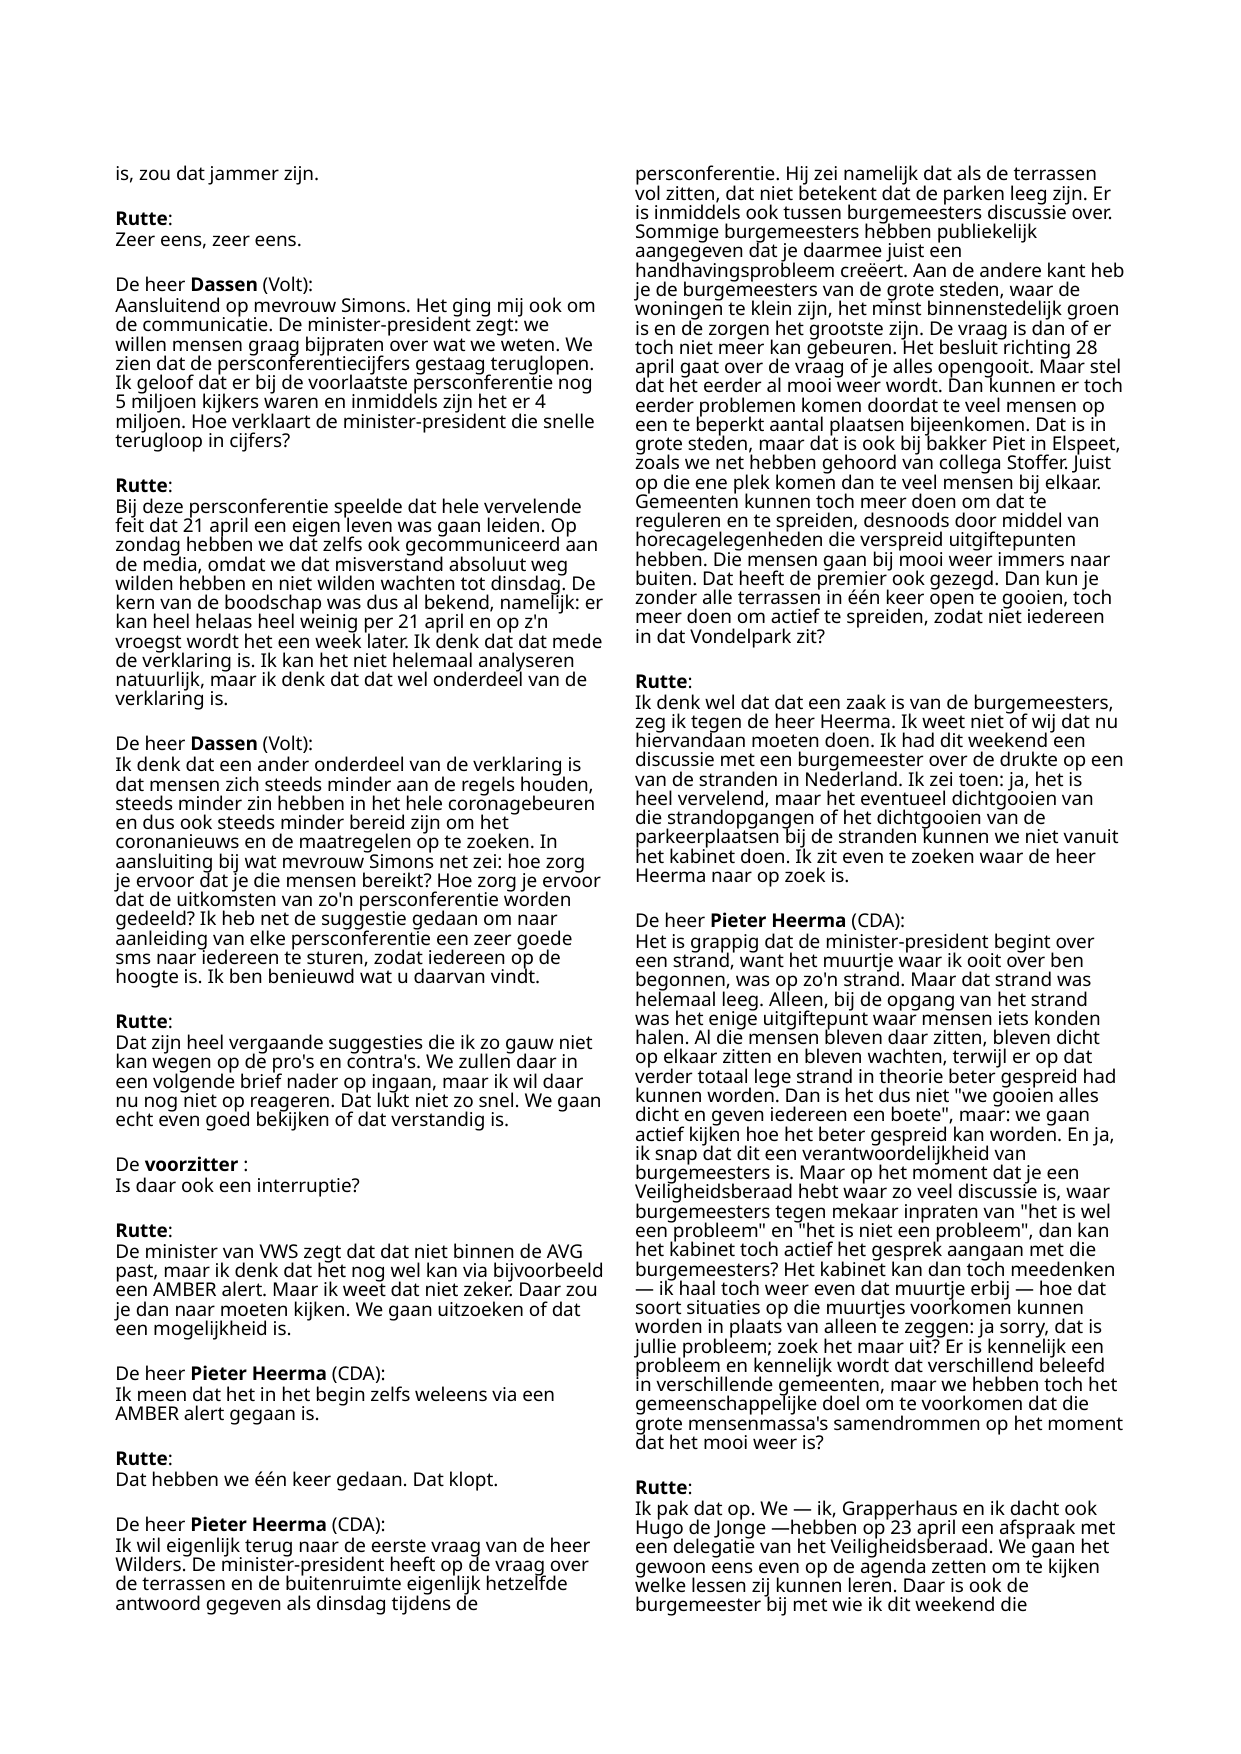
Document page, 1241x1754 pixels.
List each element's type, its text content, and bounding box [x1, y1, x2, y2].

text Aansluitend op mevrouw Simons. Het ging mij ook om de communicatie. De minister-president zegt: we willen mensen graag bijpraten over wat we weten. We zien dat de persconferentiecijfers gestaag teruglopen. Ik geloof dat er bij de voorlaatste persconferentie nog 5 miljoen kijkers waren en inmiddels zijn het er 4 miljoen. Hoe verklaart de minister-president die snelle terugloop in cijfers? [115, 297, 605, 451]
text Rutte: [635, 1474, 1125, 1500]
text Rutte: [115, 1217, 605, 1243]
text Het is grappig dat de minister-president begint over een strand, want het muurtje waar ik ooit over ben begonnen, was op zo'n strand. Maar dat strand was helemaal leeg. Alleen, bij de opgang van het strand was het enige uitgiftepunt waar mensen iets konden halen. Al die mensen bleven daar zitten, bleven dicht op elkaar zitten en bleven wachten, terwijl er op dat verder totaal lege strand in theorie beter gespreid had kunnen worden. Dan is het dus niet "we gooien alles dicht en geven iedereen een boete", maar: we gaan actief kijken hoe het beter gespreid kan worden. En ja, ik snap dat dit een verantwoordelijkheid van burgemeesters is. Maar op het moment dat je een Veiligheidsberaad hebt waar zo veel discussie is, waar burgemeesters tegen mekaar inpraten van "het is wel een probleem" en "het is niet een probleem", dan kan het kabinet toch actief het gesprek aangaan met die burgemeesters? Het kabinet kan dan toch meedenken — ik haal toch weer even dat muurtje erbij — hoe dat soort situaties op die muurtjes voorkomen kunnen worden in plaats van alleen te zeggen: ja sorry, dat is jullie probleem; zoek het maar uit? Er is kennelijk een probleem en kennelijk wordt dat verschillend beleefd in verschillende gemeenten, maar we hebben toch het gemeenschappelijke doel om te voorkomen dat die grote mensenmassa's samendrommen op het moment dat het mooi weer is? [635, 933, 1125, 1453]
text De heer Pieter Heerma (CDA): [115, 1360, 605, 1386]
text Bij deze persconferentie speelde dat hele vervelende feit dat 21 april een eigen leven was gaan leiden. Op zondag hebben we dat zelfs ook gecommuniceerd aan de media, omdat we dat misverstand absoluut weg wilden hebben en niet wilden wachten tot dinsdag. De kern van de boodschap was dus al bekend, namelijk: er kan heel helaas heel weinig per 21 april en op z'n vroegst wordt het een week later. Ik denk dat dat mede de verklaring is. Ik kan het niet helemaal analyseren natuurlijk, maar ik denk dat dat wel onderdeel van de verklaring is. [115, 498, 605, 710]
text De heer Pieter Heerma (CDA): [115, 1511, 605, 1537]
text De voorzitter : [115, 1151, 605, 1177]
text Rutte: [115, 1008, 605, 1034]
text De heer Pieter Heerma (CDA): [635, 907, 1125, 933]
text is, zou dat jammer zijn. [115, 165, 605, 184]
text De heer Dassen (Volt): [115, 731, 605, 756]
text Zeer eens, zeer eens. [115, 231, 605, 250]
text Dat zijn heel vergaande suggesties die ik zo gauw niet kan wegen op de pro's en contra's. We zullen daar in een volgende brief nader op ingaan, maar ik wil daar nu nog niet op reageren. Dat lukt niet zo snel. We gaan echt even goed bekijken of dat verstandig is. [115, 1034, 605, 1130]
text Ik denk wel dat dat een zaak is van de burgemeesters, zeg ik tegen de heer Heerma. Ik weet niet of wij dat nu hiervandaan moeten doen. Ik had dit weekend een discussie met een burgemeester over de drukte op een van de stranden in Nederland. Ik zei toen: ja, het is heel vervelend, maar het eventueel dichtgooien van die strandopgangen of het dichtgooien van de parkeerplaatsen bij de stranden kunnen we niet vanuit het kabinet doen. Ik zit even te zoeken waar de heer Heerma naar op zoek is. [635, 694, 1125, 886]
text Rutte: [115, 472, 605, 498]
text Rutte: [635, 668, 1125, 694]
text Rutte: [115, 1445, 605, 1471]
text Ik denk dat een ander onderdeel van de verklaring is dat mensen zich steeds minder aan de regels houden, steeds minder zin hebben in het hele coronagebeuren en dus ook steeds minder bereid zijn om het coronanieuws en de maatregelen op te zoeken. In aansluiting bij wat mevrouw Simons net zei: hoe zorg je ervoor dat je die mensen bereikt? Hoe zorg je ervoor dat de uitkomsten van zo'n persconferentie worden gedeeld? Ik heb net de suggestie gedaan om naar aanleiding van elke persconferentie een zeer goede sms naar iedereen te sturen, zodat iedereen op de hoogte is. Ik ben benieuwd wat u daarvan vindt. [115, 756, 605, 987]
text Is daar ook een interruptie? [115, 1177, 605, 1196]
text persconferentie. Hij zei namelijk dat als de terrassen vol zitten, dat niet betekent dat de parken leeg zijn. Er is inmiddels ook tussen burgemeesters discussie over. Sommige burgemeesters hebben publiekelijk aangegeven dat je daarmee juist een handhavingsprobleem creëert. Aan de andere kant heb je de burgemeesters van de grote steden, waar de woningen te klein zijn, het minst binnenstedelijk groen is en de zorgen het grootste zijn. De vraag is dan of er toch niet meer kan gebeuren. Het besluit richting 28 april gaat over de vraag of je alles opengooit. Maar stel dat het eerder al mooi weer wordt. Dan kunnen er toch eerder problemen komen doordat te veel mensen op een te beperkt aantal plaatsen bijeenkomen. Dat is in grote steden, maar dat is ook bij bakker Piet in Elspeet, zoals we net hebben gehoord van collega Stoffer. Juist op die ene plek komen dan te veel mensen bij elkaar. Gemeenten kunnen toch meer doen om dat te reguleren en te spreiden, desnoods door middel van horecagelegenheden die verspreid uitgiftepunten hebben. Die mensen gaan bij mooi weer immers naar buiten. Dat heeft de premier ook gezegd. Dan kun je zonder alle terrassen in één keer open te gooien, toch meer doen om actief te spreiden, zodat niet iedereen in dat Vondelpark zit? [635, 165, 1125, 647]
text Rutte: [115, 205, 605, 231]
text De minister van VWS zegt dat dat niet binnen de AVG past, maar ik denk dat het nog wel kan via bijvoorbeeld een AMBER alert. Maar ik weet dat niet zeker. Daar zou je dan naar moeten kijken. We gaan uitzoeken of dat een mogelijkheid is. [115, 1243, 605, 1339]
text Ik meen dat het in het begin zelfs weleens via een AMBER alert gegaan is. [115, 1386, 605, 1424]
text Ik pak dat op. We — ik, Grapperhaus en ik dacht ook Hugo de Jonge —hebben op 23 april een afspraak met een delegatie van het Veiligheidsberaad. We gaan het gewoon eens even op de agenda zetten om te kijken welke lessen zij kunnen leren. Daar is ook de burgemeester bij met wie ik dit weekend die [635, 1500, 1125, 1615]
text Ik wil eigenlijk terug naar de eerste vraag van de heer Wilders. De minister-president heeft op de vraag over de terrassen en de buitenruimte eigenlijk hetzelfde antwoord gegeven als dinsdag tijdens de [115, 1537, 605, 1614]
text De heer Dassen (Volt): [115, 271, 605, 297]
text Dat hebben we één keer gedaan. Dat klopt. [115, 1471, 605, 1490]
